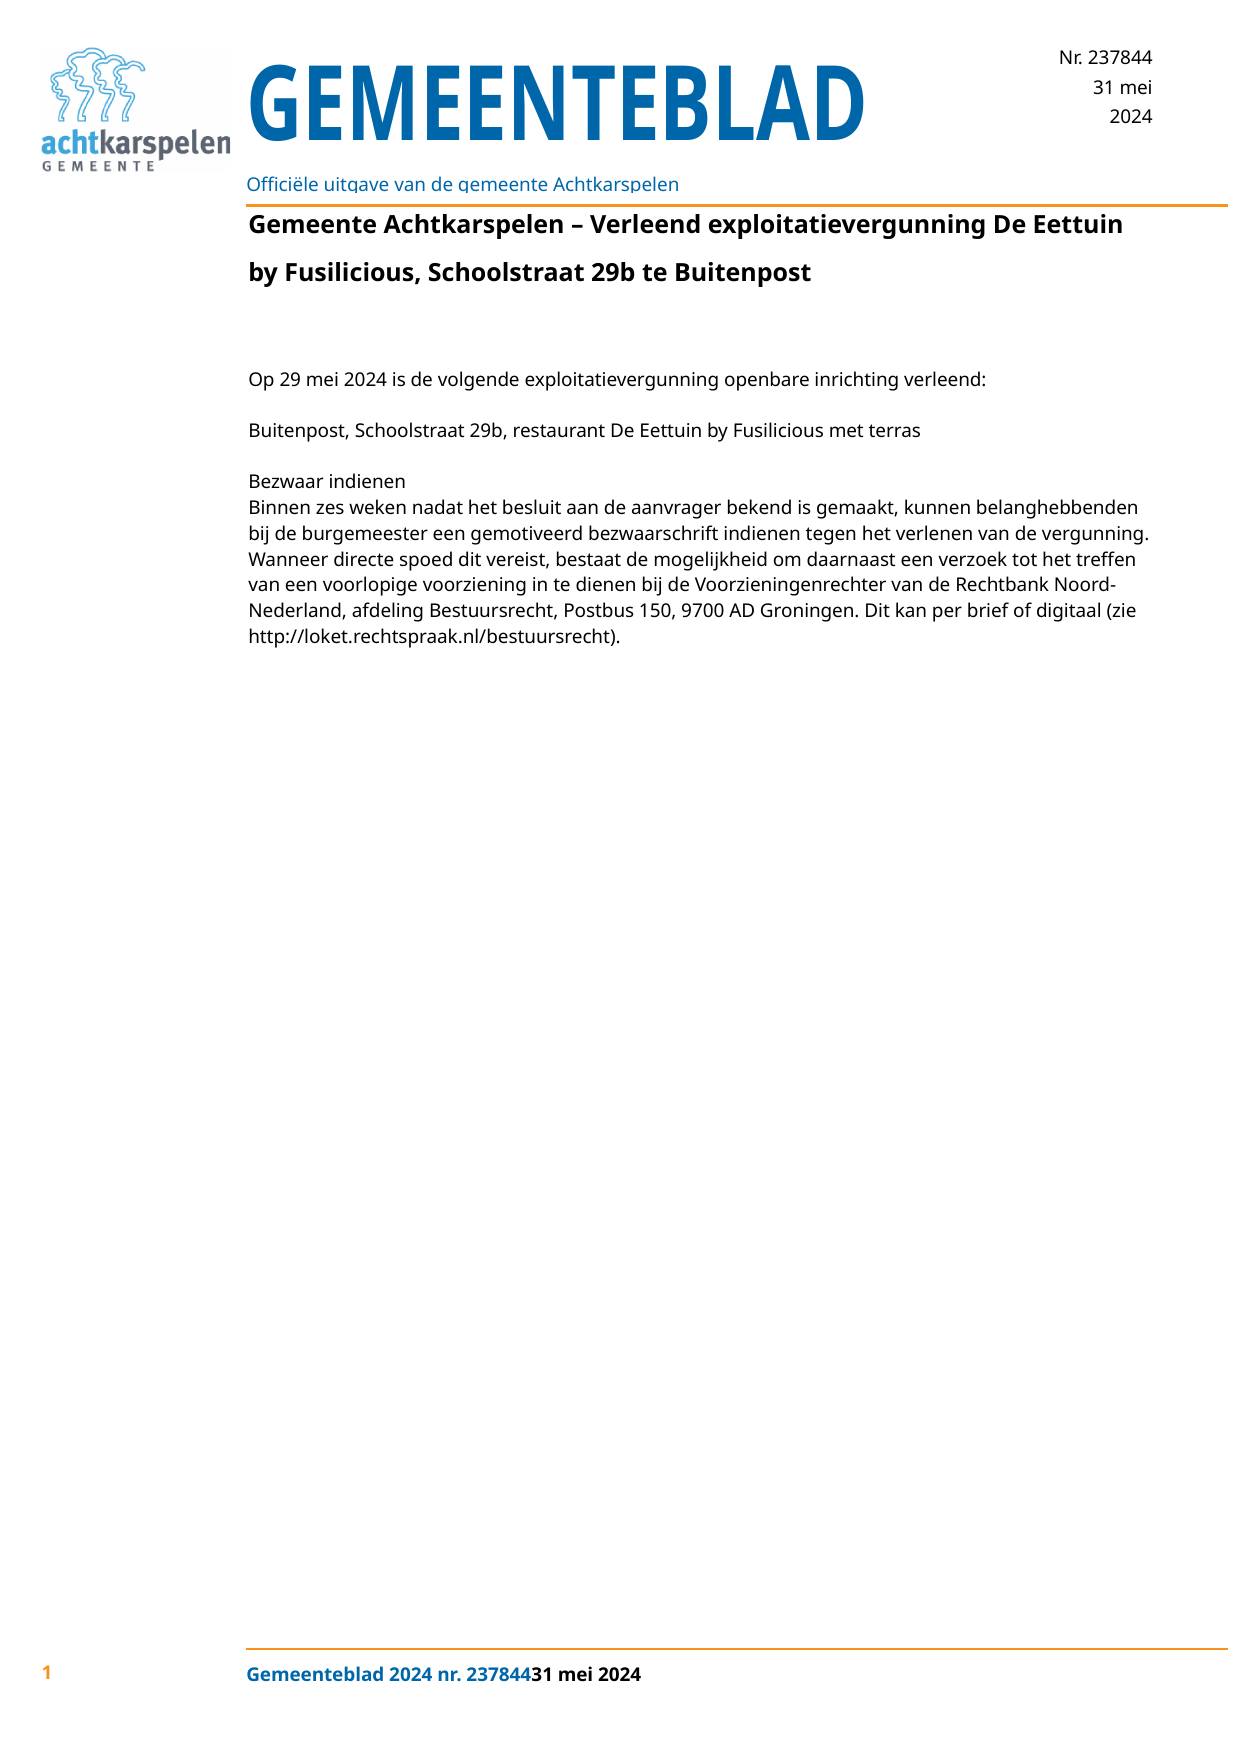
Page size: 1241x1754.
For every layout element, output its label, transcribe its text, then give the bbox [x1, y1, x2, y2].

text Buitenpost, Schoolstraat 29b, restaurant De Eettuin by Fusilicious met terras [248, 417, 1152, 443]
text Gemeente Achtkarspelen – Verleend exploitatievergunning De Eettuin by Fusilicious, Schoolstraat 29b te Buitenpost [248, 207, 1152, 288]
text Binnen zes weken nadat het besluit aan de aanvrager bekend is gemaakt, kunnen belanghebbenden bij de burgemeester een gemotiveerd bezwaarschrift indienen tegen het verlenen van de vergunning. Wanneer directe spoed dit vereist, bestaat de mogelijkheid om daarnaast een verzoek tot het treffen van een voorlopige voorziening in te dienen bij de Voorzieningenrechter van de Rechtbank Noord-Nederland, afdeling Bestuursrecht, Postbus 150, 9700 AD Groningen. Dit kan per brief of digitaal (zie http://loket.rechtspraak.nl/bestuursrecht). [248, 494, 1152, 649]
picture [41, 47, 231, 172]
text Op 29 mei 2024 is de volgende exploitatievergunning openbare inrichting verleend: [248, 366, 1152, 391]
text Bezwaar indienen [248, 469, 1152, 494]
